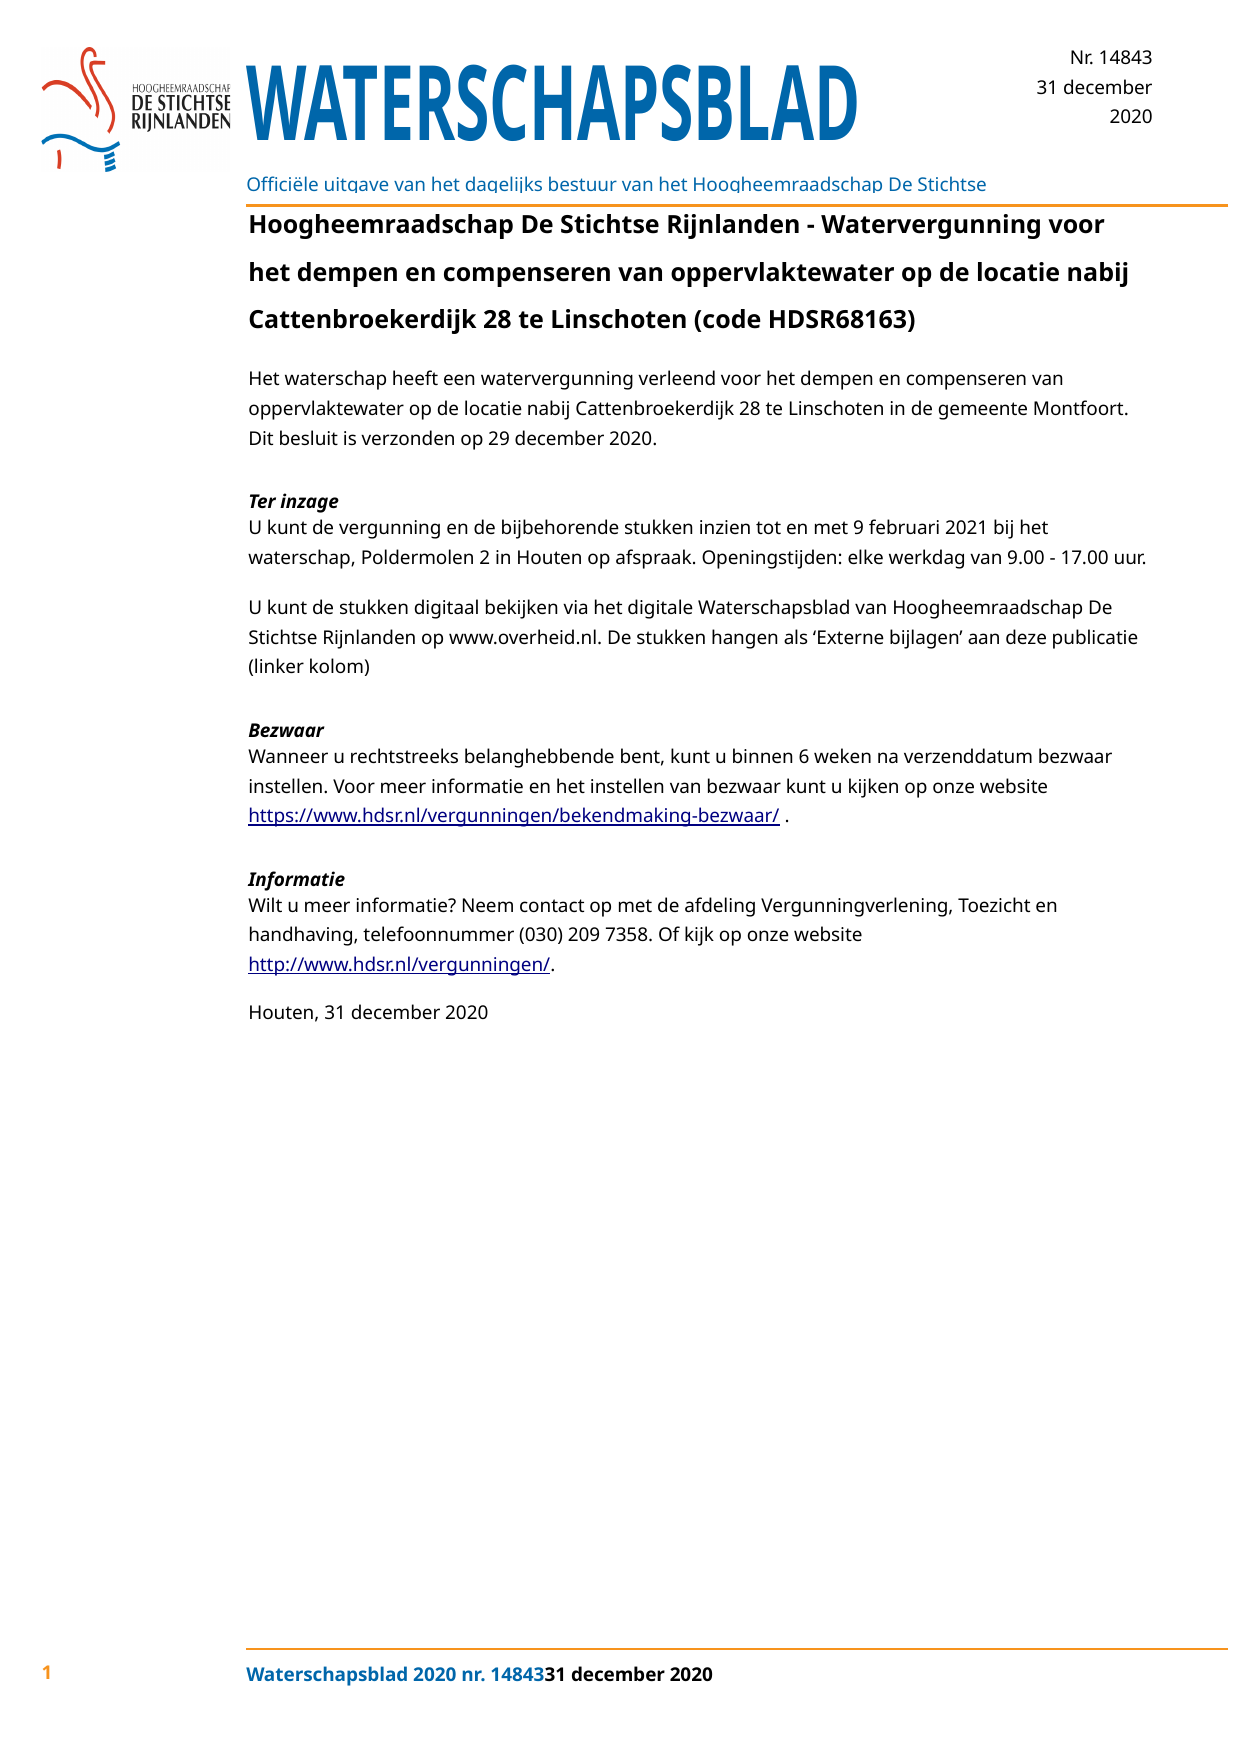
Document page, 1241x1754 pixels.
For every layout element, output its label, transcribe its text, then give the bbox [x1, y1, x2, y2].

text Informatie [248, 866, 1152, 892]
text Hoogheemraadschap De Stichtse Rijnlanden - Watervergunning voor het dempen en compenseren van oppervlaktewater op de locatie nabij Cattenbroekerdijk 28 te Linschoten (code HDSR68163) [248, 207, 1152, 336]
text Het waterschap heeft een watervergunning verleend voor het dempen en compenseren van oppervlaktewater op de locatie nabij Cattenbroekerdijk 28 te Linschoten in de gemeente Montfoort. Dit besluit is verzonden op 29 december 2020. [248, 366, 1152, 450]
text Bezwaar [248, 717, 1152, 743]
text Wanneer u rechtstreeks belanghebbende bent, kunt u binnen 6 weken na verzenddatum bezwaar instellen. Voor meer informatie en het instellen van bezwaar kunt u kijken op onze website https://www.hdsr.nl/vergunningen/bekendmaking-bezwaar/ . [248, 743, 1152, 828]
text Ter inzage [248, 489, 1152, 514]
text U kunt de stukken digitaal bekijken via het digitale Waterschapsblad van Hoogheemraadschap De Stichtse Rijnlanden op www.overheid.nl. De stukken hangen als ‘Externe bijlagen’ aan deze publicatie (linker kolom) [248, 594, 1152, 679]
text U kunt de vergunning en de bijbehorende stukken inzien tot en met 9 februari 2021 bij het waterschap, Poldermolen 2 in Houten op afspraak. Openingstijden: elke werkdag van 9.00 - 17.00 uur. [248, 514, 1152, 570]
picture [41, 47, 231, 172]
text Houten, 31 december 2020 [248, 999, 1152, 1025]
text Wilt u meer informatie? Neem contact op met de afdeling Vergunningverlening, Toezicht en handhaving, telefoonnummer (030) 209 7358. Of kijk op onze website http://www.hdsr.nl/vergunningen/. [248, 892, 1152, 977]
